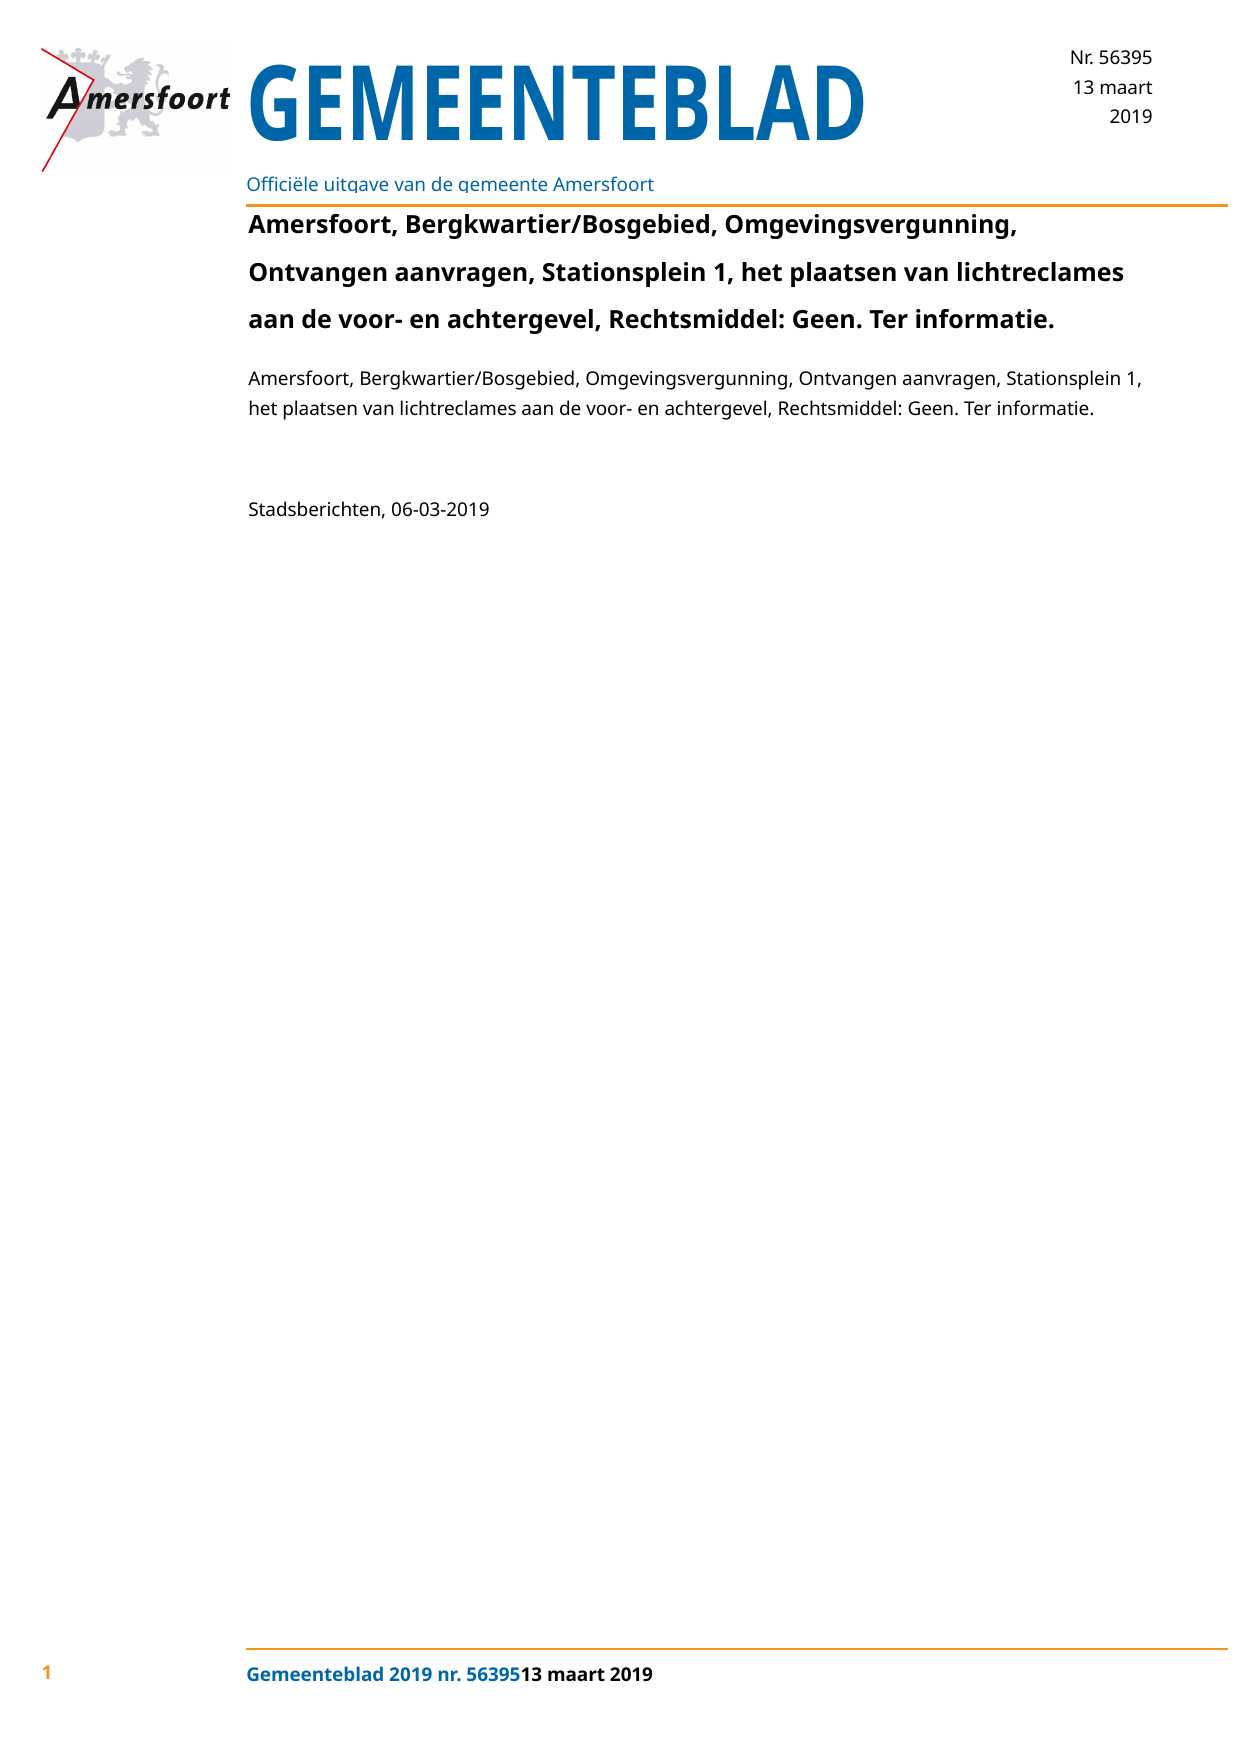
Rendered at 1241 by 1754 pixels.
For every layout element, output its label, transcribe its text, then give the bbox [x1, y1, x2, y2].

text Stadsberichten, 06-03-2019 [248, 496, 1152, 522]
picture [41, 47, 231, 172]
text Amersfoort, Bergkwartier/Bosgebied, Omgevingsvergunning, Ontvangen aanvragen, Stationsplein 1, het plaatsen van lichtreclames aan de voor- en achtergevel, Rechtsmiddel: Geen. Ter informatie. [248, 366, 1152, 421]
text Amersfoort, Bergkwartier/Bosgebied, Omgevingsvergunning, Ontvangen aanvragen, Stationsplein 1, het plaatsen van lichtreclames aan de voor- en achtergevel, Rechtsmiddel: Geen. Ter informatie. [248, 207, 1152, 336]
